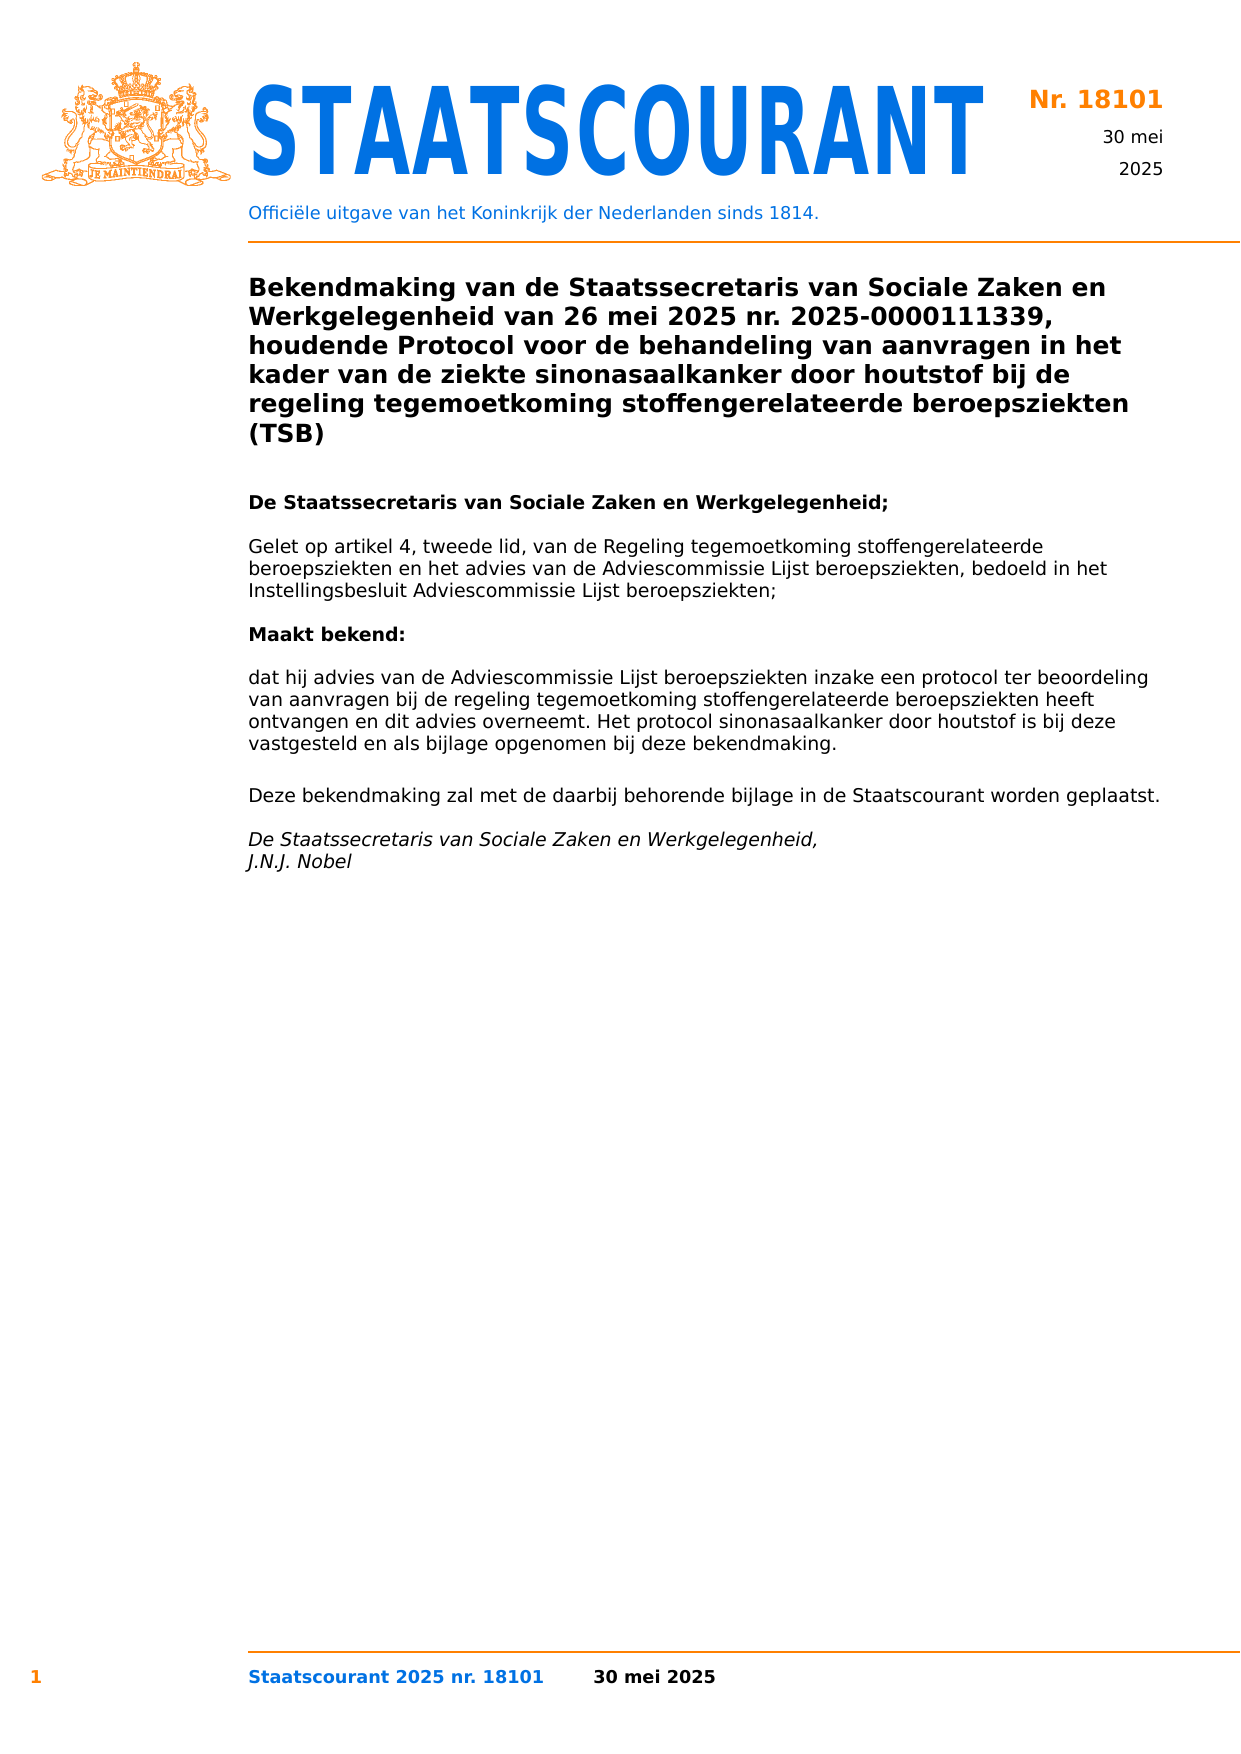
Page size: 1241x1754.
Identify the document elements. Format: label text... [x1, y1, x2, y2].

table_cell 30 mei [998, 121, 1240, 153]
table_cell Officiële uitgave van het Koninkrijk der Nederlanden sinds 1814. [248, 203, 1240, 241]
text dat hij advies van de Adviescommissie Lijst beroepsziekten inzake een protocol ter beoordeling van aanvragen bij de regeling tegemoetkoming stoffengerelateerde beroepsziekten heeft ontvangen en dit advies overneemt. Het protocol sinonasaalkanker door houtstof is bij deze vastgesteld en als bijlage opgenomen bij deze bekendmaking. [248, 667, 1163, 755]
subtitle Bekendmaking van de Staatssecretaris van Sociale Zaken en Werkgelegenheid van 26 mei 2025 nr. 2025-0000111339, houdende Protocol voor de behandeling van aanvragen in het kader van de ziekte sinonasaalkanker door houtstof bij de regeling tegemoetkoming stoffengerelateerde beroepsziekten (TSB) [248, 273, 1163, 448]
text Maakt bekend: [248, 623, 1163, 645]
text De Staatssecretaris van Sociale Zaken en Werkgelegenheid; [248, 492, 1163, 514]
table_cell 2025 [998, 153, 1240, 203]
table_header [25, 62, 248, 241]
table_header STAATSCOURANT [248, 62, 998, 203]
table_header Nr. 18101 [998, 62, 1240, 121]
text Gelet op artikel 4, tweede lid, van de Regeling tegemoetkoming stoffengerelateerde beroepsziekten en het advies van de Adviescommissie Lijst beroepsziekten, bedoeld in het Instellingsbesluit Adviescommissie Lijst beroepsziekten; [248, 536, 1163, 602]
text Deze bekendmaking zal met de daarbij behorende bijlage in de Staatscourant worden geplaatst. [248, 785, 1163, 807]
picture [41, 62, 231, 186]
text De Staatssecretaris van Sociale Zaken en Werkgelegenheid, J.N.J. Nobel [248, 829, 1163, 873]
